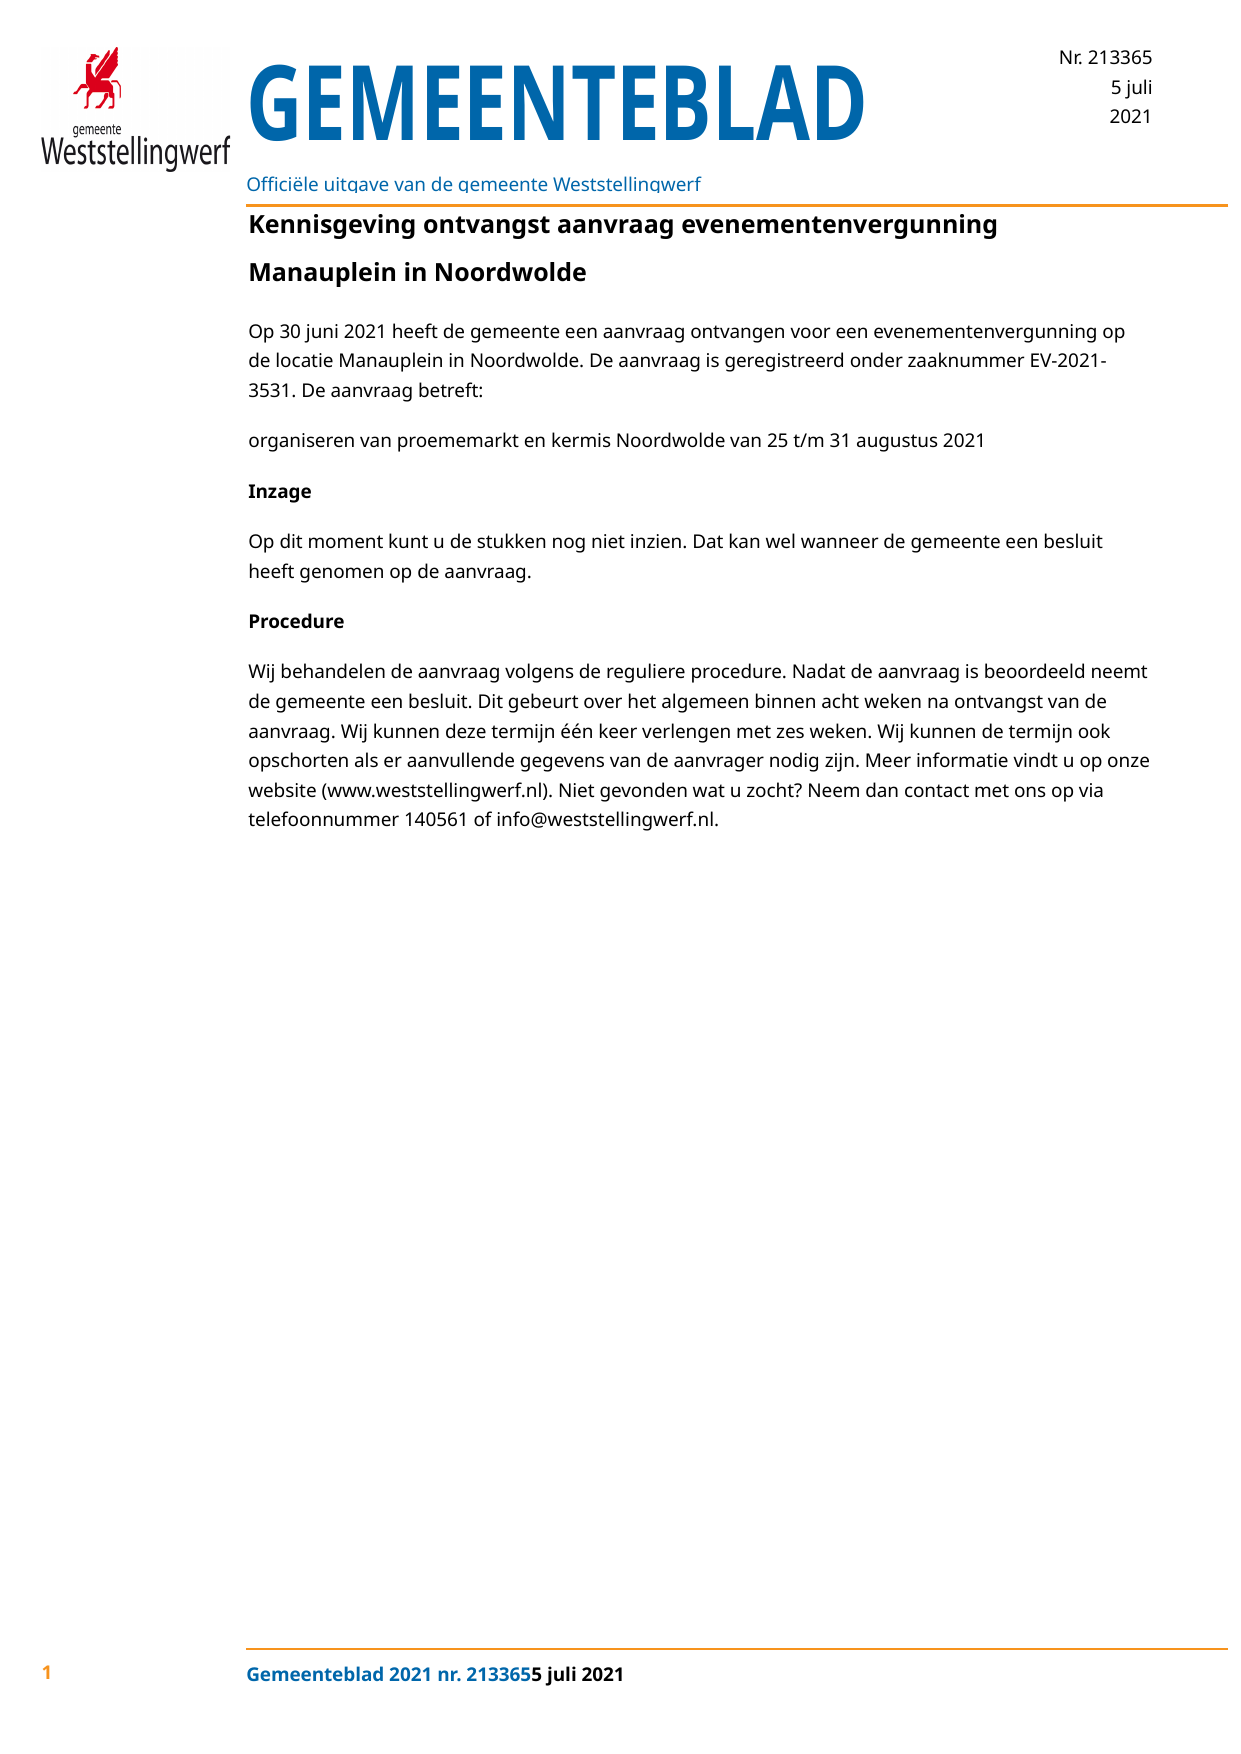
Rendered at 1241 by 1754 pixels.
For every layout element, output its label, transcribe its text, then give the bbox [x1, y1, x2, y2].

text Procedure [248, 608, 1152, 634]
text organiseren van proememarkt en kermis Noordwolde van 25 t/m 31 augustus 2021 [248, 427, 1152, 453]
text Inzage [248, 478, 1152, 504]
picture [41, 47, 231, 172]
text Wij behandelen de aanvraag volgens de reguliere procedure. Nadat de aanvraag is beoordeeld neemt de gemeente een besluit. Dit gebeurt over het algemeen binnen acht weken na ontvangst van de aanvraag. Wij kunnen deze termijn één keer verlengen met zes weken. Wij kunnen de termijn ook opschorten als er aanvullende gegevens van de aanvrager nodig zijn. Meer informatie vindt u op onze website (www.weststellingwerf.nl). Niet gevonden wat u zocht? Neem dan contact met ons op via telefoonnummer 140561 of info@weststellingwerf.nl. [248, 659, 1152, 832]
text Op dit moment kunt u de stukken nog niet inzien. Dat kan wel wanneer de gemeente een besluit heeft genomen op de aanvraag. [248, 528, 1152, 584]
text Kennisgeving ontvangst aanvraag evenementenvergunning Manauplein in Noordwolde [248, 207, 1152, 288]
text Op 30 juni 2021 heeft de gemeente een aanvraag ontvangen voor een evenementenvergunning op de locatie Manauplein in Noordwolde. De aanvraag is geregistreerd onder zaaknummer EV-2021-3531. De aanvraag betreft: [248, 318, 1152, 403]
